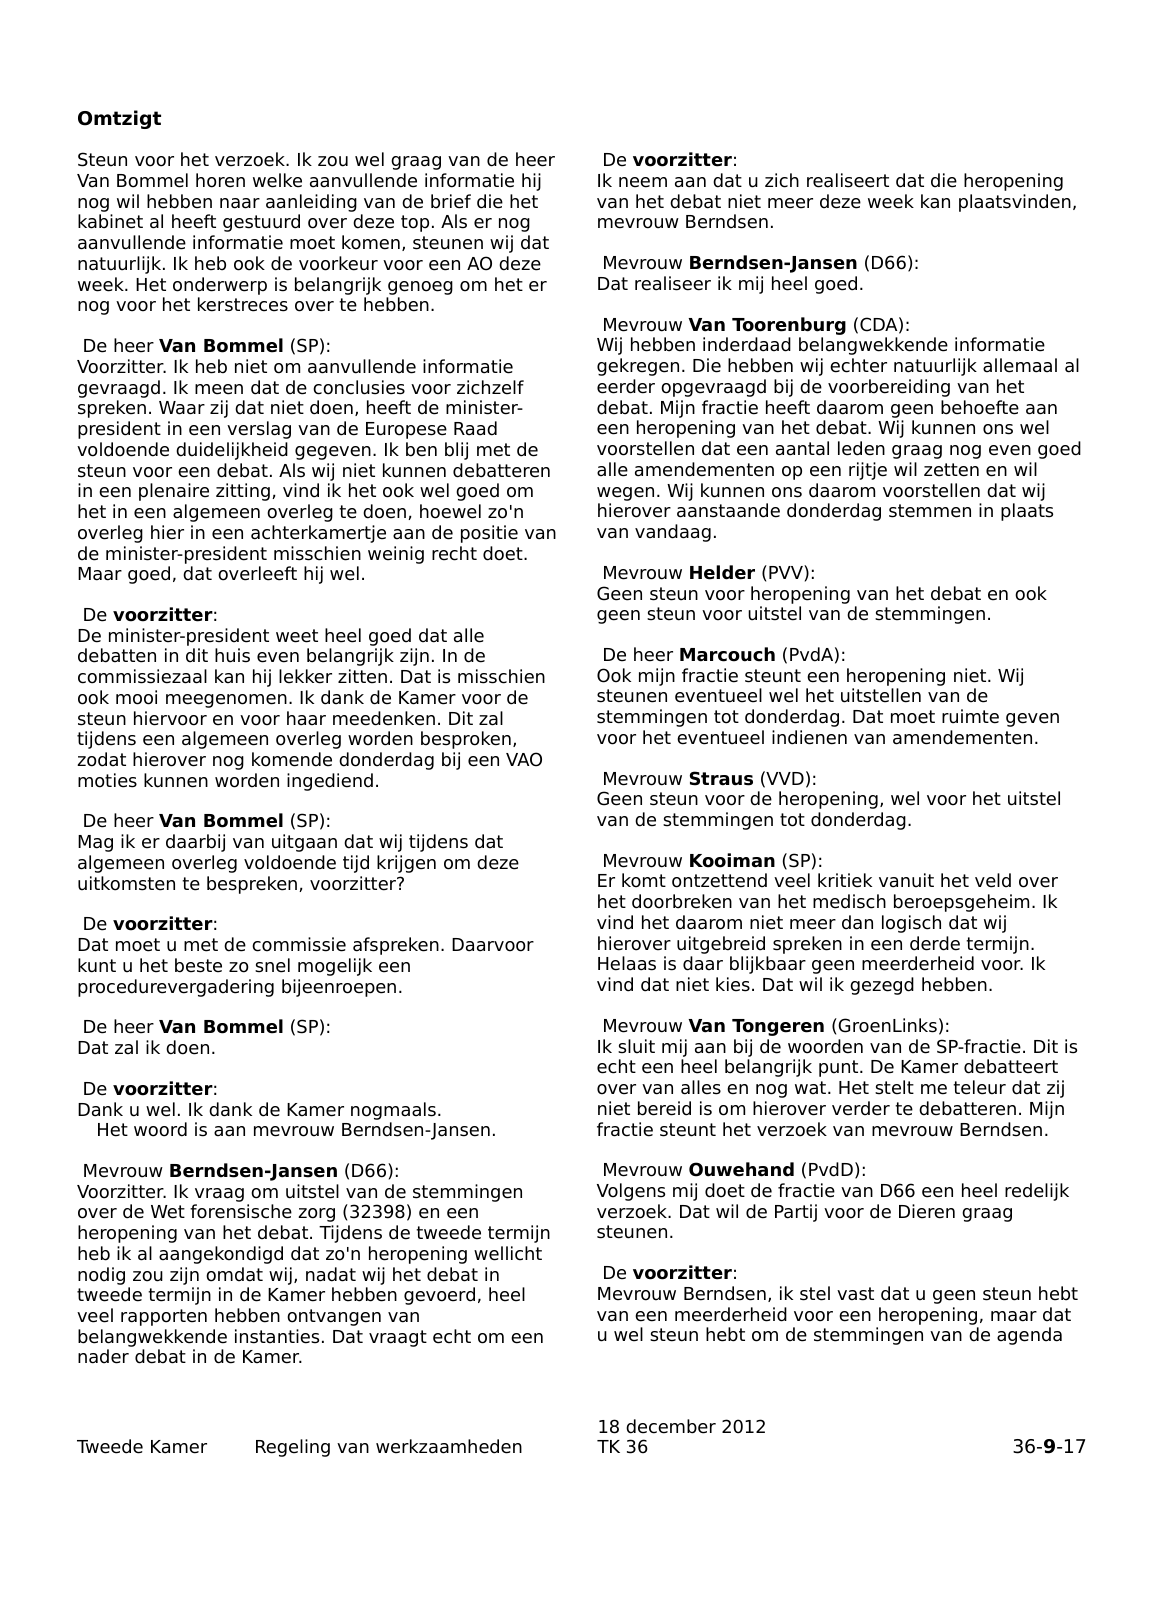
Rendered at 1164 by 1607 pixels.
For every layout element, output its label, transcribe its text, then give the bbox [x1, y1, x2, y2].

text Mevrouw Helder (PVV): [596, 563, 1087, 583]
text Dat moet u met de commissie afspreken. Daarvoor kunt u het beste zo snel mogelijk een procedurevergadering bijeenroepen. [77, 935, 567, 997]
text De heer Van Bommel (SP): [77, 811, 567, 832]
text Voorzitter. Ik heb niet om aanvullende informatie gevraagd. Ik meen dat de conclusies voor zichzelf spreken. Waar zij dat niet doen, heeft de minister-president in een verslag van de Europese Raad voldoende duidelijkheid gegeven. Ik ben blij met de steun voor een debat. Als wij niet kunnen debatteren in een plenaire zitting, vind ik het ook wel goed om het in een algemeen overleg te doen, hoewel zo'n overleg hier in een achterkamertje aan de positie van de minister-president misschien weinig recht doet. Maar goed, dat overleeft hij wel. [77, 357, 567, 585]
text Volgens mij doet de fractie van D66 een heel redelijk verzoek. Dat wil de Partij voor de Dieren graag steunen. [596, 1181, 1087, 1243]
text De heer Van Bommel (SP): [77, 336, 567, 357]
text Mevrouw Ouwehand (PvdD): [596, 1160, 1087, 1181]
text Mevrouw Berndsen-Jansen (D66): [596, 253, 1087, 274]
text De heer Van Bommel (SP): [77, 1017, 567, 1038]
text Er komt ontzettend veel kritiek vanuit het veld over het doorbreken van het medisch beroepsgeheim. Ik vind het daarom niet meer dan logisch dat wij hierover uitgebreid spreken in een derde termijn. Helaas is daar blijkbaar geen meerderheid voor. Ik vind dat niet kies. Dat wil ik gezegd hebben. [596, 871, 1087, 996]
text De voorzitter: [77, 1079, 567, 1099]
text Geen steun voor heropening van het debat en ook geen steun voor uitstel van de stemmingen. [596, 583, 1087, 625]
text Ook mijn fractie steunt een heropening niet. Wij steunen eventueel wel het uitstellen van de stemmingen tot donderdag. Dat moet ruimte geven voor het eventueel indienen van amendementen. [596, 666, 1087, 748]
text De voorzitter: [77, 605, 567, 626]
text Ik sluit mij aan bij de woorden van de SP-fractie. Dit is echt een heel belangrijk punt. De Kamer debatteert over van alles en nog wat. Het stelt me teleur dat zij niet bereid is om hierover verder te debatteren. Mijn fractie steunt het verzoek van mevrouw Berndsen. [596, 1036, 1087, 1140]
text Wij hebben inderdaad belangwekkende informatie gekregen. Die hebben wij echter natuurlijk allemaal al eerder opgevraagd bij de voorbereiding van het debat. Mijn fractie heeft daarom geen behoefte aan een heropening van het debat. Wij kunnen ons wel voorstellen dat een aantal leden graag nog even goed alle amendementen op een rijtje wil zetten en wil wegen. Wij kunnen ons daarom voorstellen dat wij hierover aanstaande donderdag stemmen in plaats van vandaag. [596, 335, 1087, 543]
text Steun voor het verzoek. Ik zou wel graag van de heer Van Bommel horen welke aanvullende informatie hij nog wil hebben naar aanleiding van de brief die het kabinet al heeft gestuurd over deze top. Als er nog aanvullende informatie moet komen, steunen wij dat natuurlijk. Ik heb ook de voorkeur voor een AO deze week. Het onderwerp is belangrijk genoeg om het er nog voor het kerstreces over te hebben. [77, 150, 567, 316]
text Dat zal ik doen. [77, 1038, 567, 1059]
text Mag ik er daarbij van uitgaan dat wij tijdens dat algemeen overleg voldoende tijd krijgen om deze uitkomsten te bespreken, voorzitter? [77, 832, 567, 894]
text Mevrouw Straus (VVD): [596, 768, 1087, 789]
text Het woord is aan mevrouw Berndsen-Jansen. [77, 1120, 567, 1141]
text De voorzitter: [77, 914, 567, 935]
text De minister-president weet heel goed dat alle debatten in dit huis even belangrijk zijn. In de commissiezaal kan hij lekker zitten. Dat is misschien ook mooi meegenomen. Ik dank de Kamer voor de steun hiervoor en voor haar meedenken. Dit zal tijdens een algemeen overleg worden besproken, zodat hierover nog komende donderdag bij een VAO moties kunnen worden ingediend. [77, 626, 567, 791]
text Voorzitter. Ik vraag om uitstel van de stemmingen over de Wet forensische zorg (32398) en een heropening van het debat. Tijdens de tweede termijn heb ik al aangekondigd dat zo'n heropening wellicht nodig zou zijn omdat wij, nadat wij het debat in tweede termijn in de Kamer hebben gevoerd, heel veel rapporten hebben ontvangen van belangwekkende instanties. Dat vraagt echt om een nader debat in de Kamer. [77, 1182, 567, 1368]
text Mevrouw Berndsen, ik stel vast dat u geen steun hebt van een meerderheid voor een heropening, maar dat u wel steun hebt om de stemmingen van de agenda [596, 1284, 1087, 1346]
text Mevrouw Van Toorenburg (CDA): [596, 314, 1087, 335]
text De voorzitter: [596, 1263, 1087, 1284]
text Dat realiseer ik mij heel goed. [596, 274, 1087, 294]
text Dank u wel. Ik dank de Kamer nogmaals. [77, 1099, 567, 1120]
text Mevrouw Berndsen-Jansen (D66): [77, 1161, 567, 1182]
text Ik neem aan dat u zich realiseert dat die heropening van het debat niet meer deze week kan plaatsvinden, mevrouw Berndsen. [596, 171, 1087, 233]
text Geen steun voor de heropening, wel voor het uitstel van de stemmingen tot donderdag. [596, 789, 1087, 831]
text Mevrouw Kooiman (SP): [596, 851, 1087, 871]
text De heer Marcouch (PvdA): [596, 645, 1087, 666]
text De voorzitter: [596, 150, 1087, 171]
text Mevrouw Van Tongeren (GroenLinks): [596, 1016, 1087, 1036]
